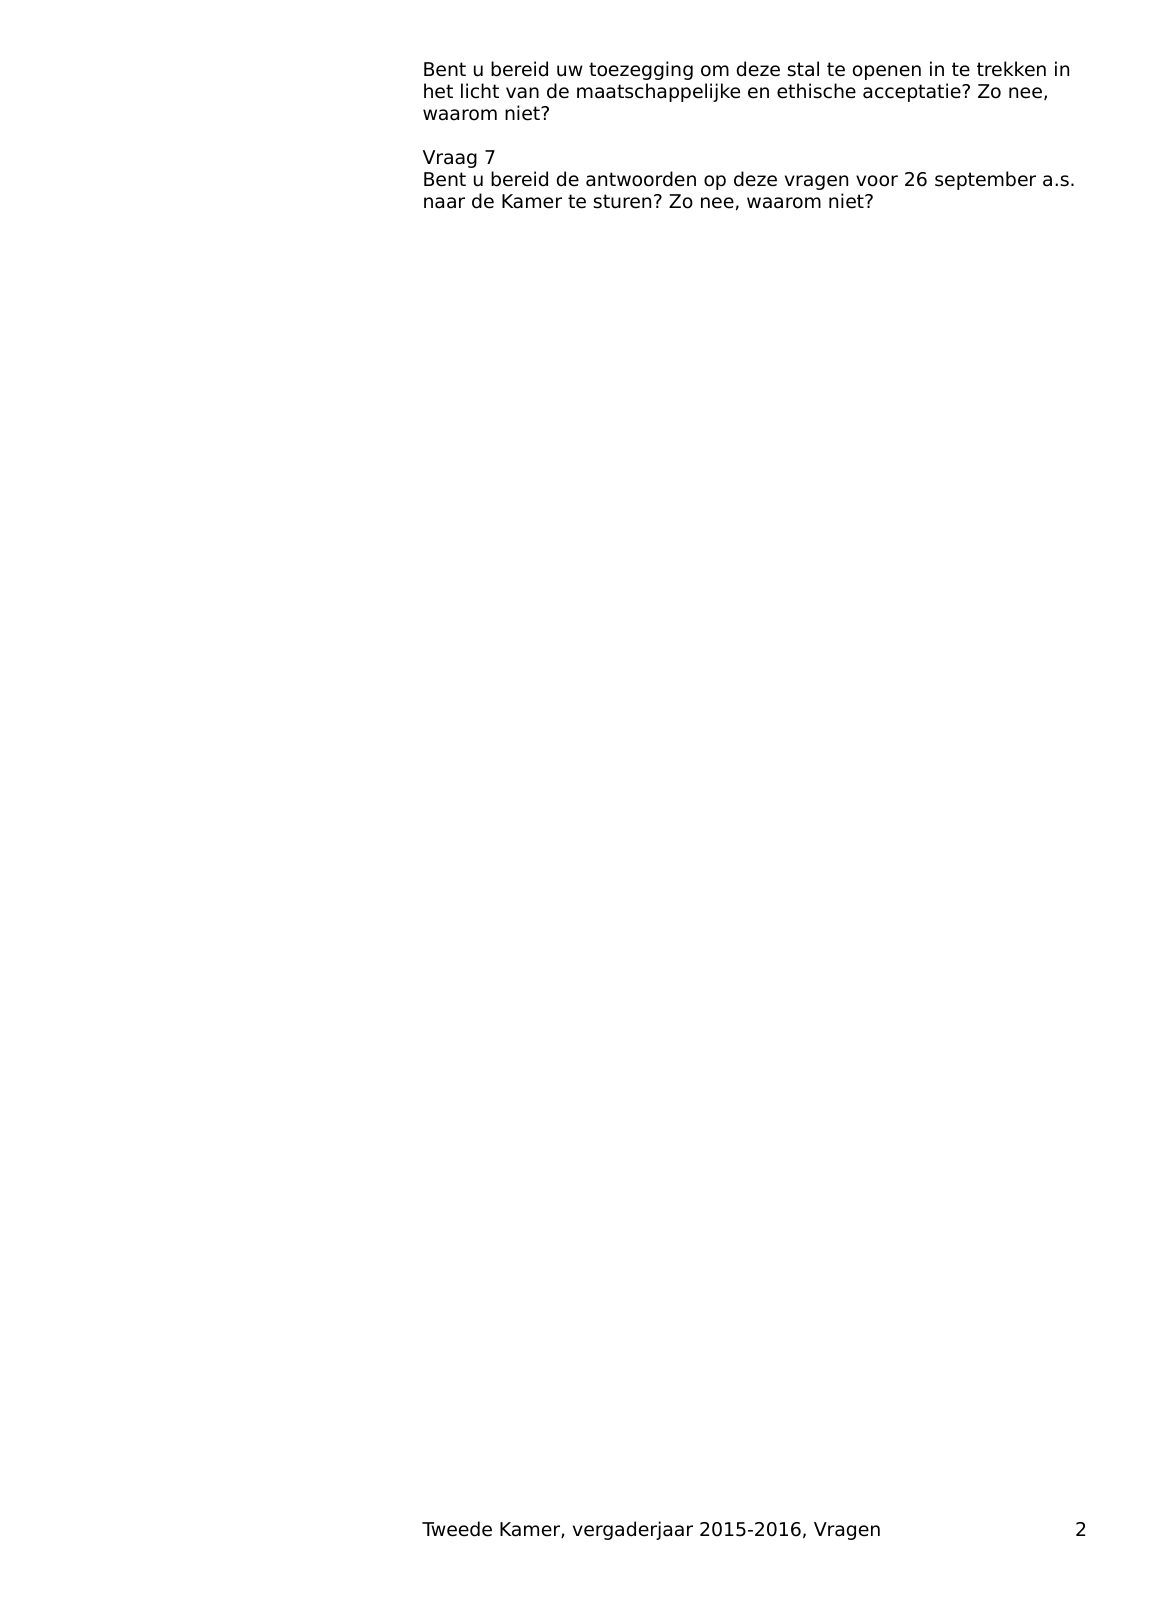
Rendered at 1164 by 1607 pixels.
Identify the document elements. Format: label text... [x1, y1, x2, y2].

text Bent u bereid uw toezegging om deze stal te openen in te trekken in het licht van de maatschappelijke en ethische acceptatie? Zo nee, waarom niet? [422, 59, 1087, 125]
text Vraag 7 [422, 147, 1087, 169]
text Bent u bereid de antwoorden op deze vragen voor 26 september a.s. naar de Kamer te sturen? Zo nee, waarom niet? [422, 169, 1087, 213]
